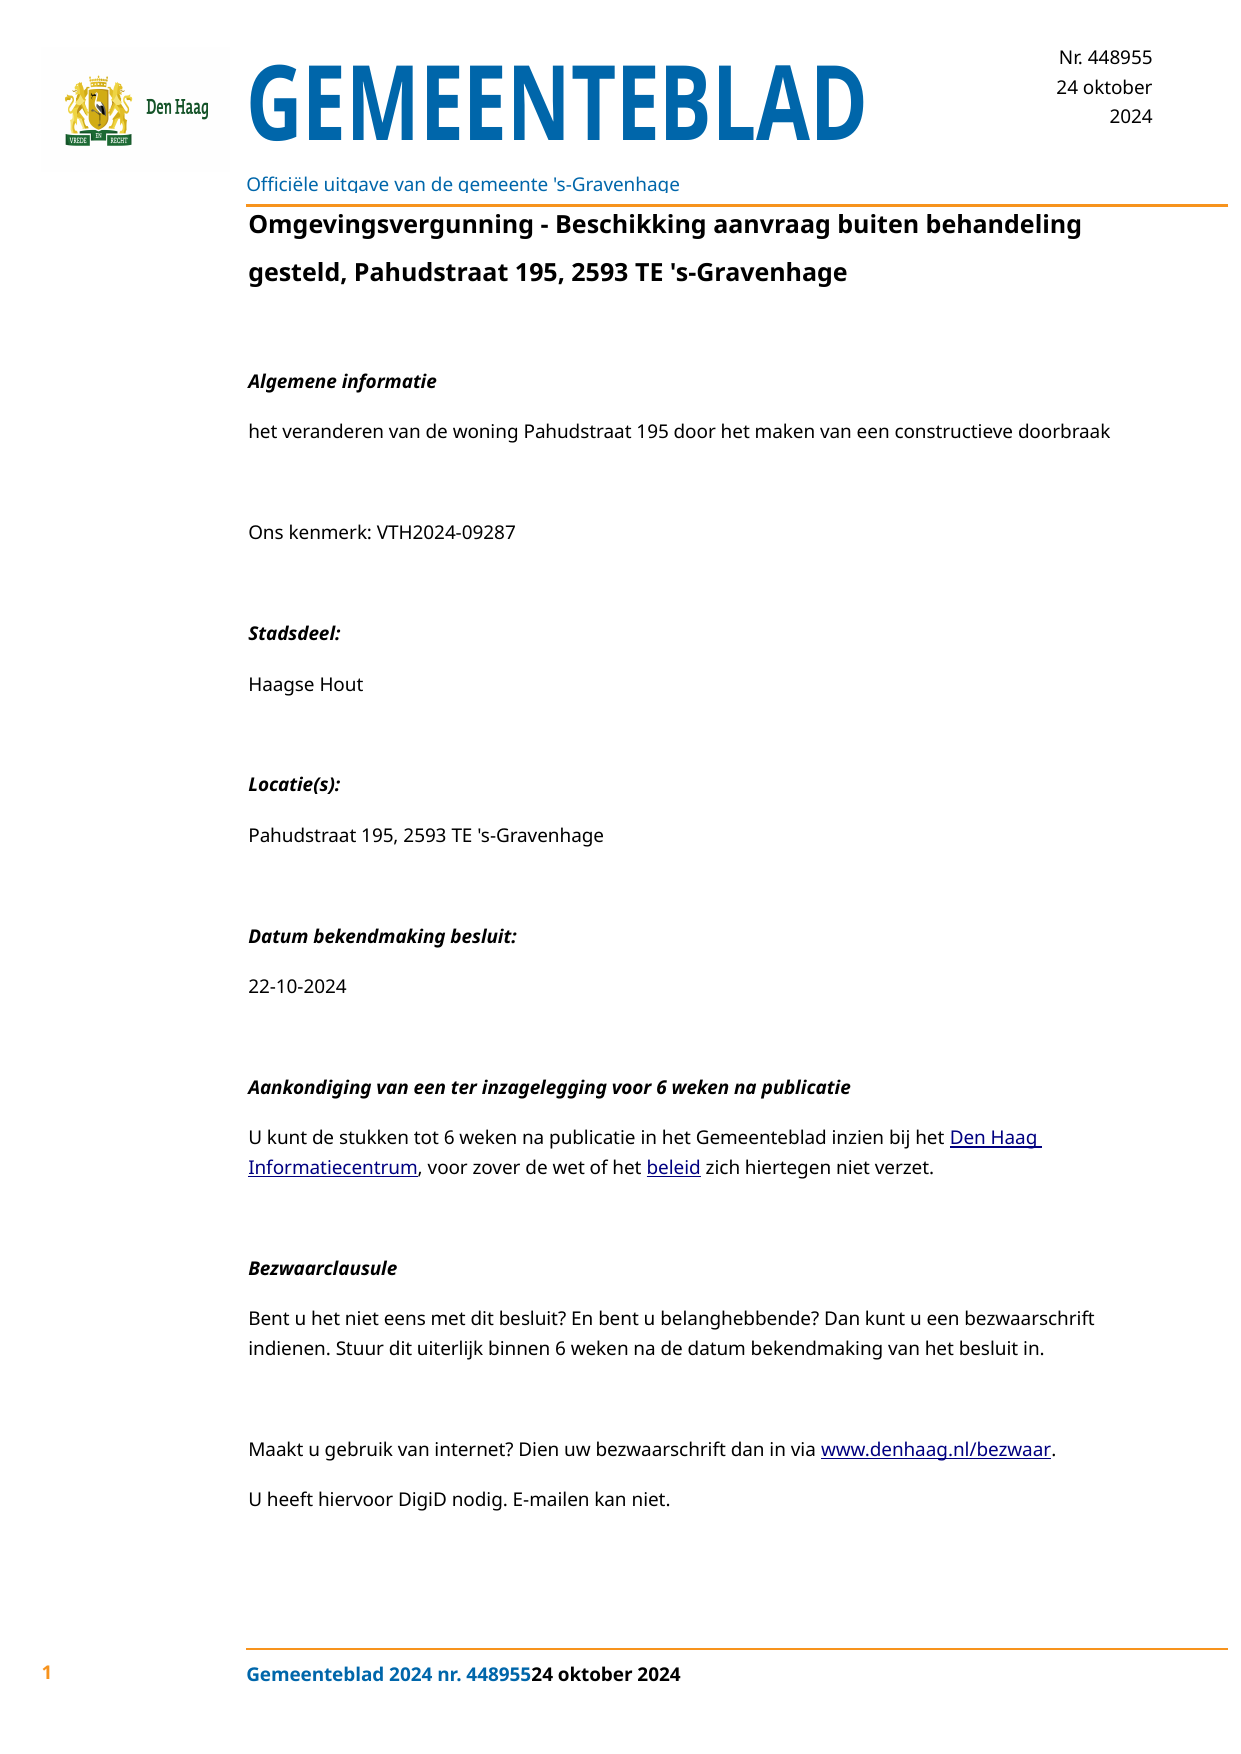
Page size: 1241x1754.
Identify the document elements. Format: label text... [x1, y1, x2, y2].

text U kunt de stukken tot 6 weken na publicatie in het Gemeenteblad inzien bij het Den Haag Informatiecentrum, voor zover de wet of het beleid zich hiertegen niet verzet. [248, 1124, 1152, 1180]
text Datum bekendmaking besluit: [248, 923, 1152, 949]
text U heeft hiervoor DigiD nodig. E-mailen kan niet. [248, 1486, 1152, 1512]
text 22-10-2024 [248, 973, 1152, 999]
text Algemene informatie [248, 368, 1152, 394]
text het veranderen van de woning Pahudstraat 195 door het maken van een constructieve doorbraak [248, 419, 1152, 444]
text Aankondiging van een ter inzagelegging voor 6 weken na publicatie [248, 1074, 1152, 1100]
text Locatie(s): [248, 772, 1152, 797]
text Omgevingsvergunning - Beschikking aanvraag buiten behandeling gesteld, Pahudstraat 195, 2593 TE 's-Gravenhage [248, 207, 1152, 288]
text Pahudstraat 195, 2593 TE 's-Gravenhage [248, 822, 1152, 848]
text Stadsdeel: [248, 620, 1152, 646]
text Ons kenmerk: VTH2024-09287 [248, 519, 1152, 545]
text Maakt u gebruik van internet? Dien uw bezwaarschrift dan in via www.denhaag.nl/bezwaar. [248, 1436, 1152, 1462]
picture [41, 47, 231, 172]
text Bent u het niet eens met dit besluit? En bent u belanghebbende? Dan kunt u een bezwaarschrift indienen. Stuur dit uiterlijk binnen 6 weken na de datum bekendmaking van het besluit in. [248, 1305, 1152, 1361]
text Bezwaarclausule [248, 1255, 1152, 1281]
text Haagse Hout [248, 671, 1152, 697]
